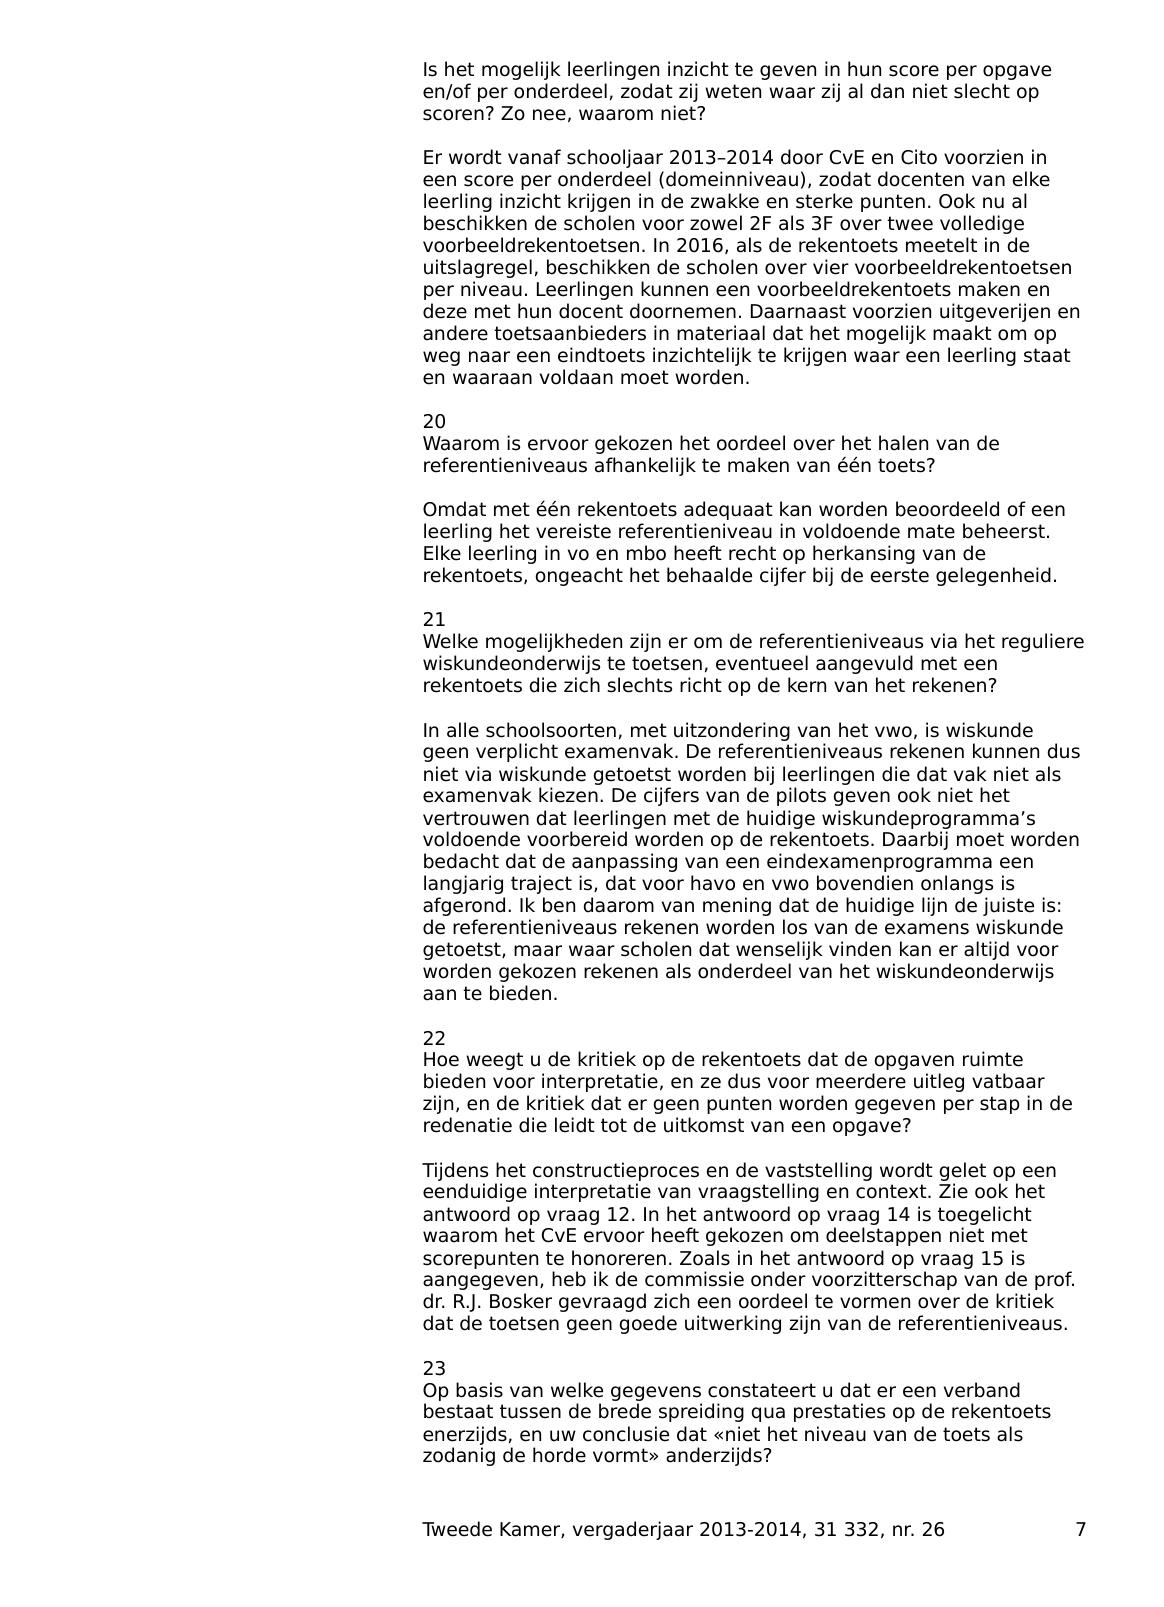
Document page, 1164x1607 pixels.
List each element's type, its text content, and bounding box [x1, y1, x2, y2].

text Is het mogelijk leerlingen inzicht te geven in hun score per opgave en/of per onderdeel, zodat zij weten waar zij al dan niet slecht op scoren? Zo nee, waarom niet? [422, 59, 1087, 125]
text Hoe weegt u de kritiek op de rekentoets dat de opgaven ruimte bieden voor interpretatie, en ze dus voor meerdere uitleg vatbaar zijn, en de kritiek dat er geen punten worden gegeven per stap in de redenatie die leidt tot de uitkomst van een opgave? [422, 1049, 1087, 1137]
text Omdat met één rekentoets adequaat kan worden beoordeeld of een leerling het vereiste referentieniveau in voldoende mate beheerst. Elke leerling in vo en mbo heeft recht op herkansing van de rekentoets, ongeacht het behaalde cijfer bij de eerste gelegenheid. [422, 499, 1087, 587]
text Er wordt vanaf schooljaar 2013–2014 door CvE en Cito voorzien in een score per onderdeel (domeinniveau), zodat docenten van elke leerling inzicht krijgen in de zwakke en sterke punten. Ook nu al beschikken de scholen voor zowel 2F als 3F over twee volledige voorbeeldrekentoetsen. In 2016, als de rekentoets meetelt in de uitslagregel, beschikken de scholen over vier voorbeeldrekentoetsen per niveau. Leerlingen kunnen een voorbeeldrekentoets maken en deze met hun docent doornemen. Daarnaast voorzien uitgeverijen en andere toetsaanbieders in materiaal dat het mogelijk maakt om op weg naar een eindtoets inzichtelijk te krijgen waar een leerling staat en waaraan voldaan moet worden. [422, 147, 1087, 389]
text 21 [422, 609, 1087, 631]
text Waarom is ervoor gekozen het oordeel over het halen van de referentieniveaus afhankelijk te maken van één toets? [422, 433, 1087, 477]
text 22 [422, 1027, 1087, 1049]
text Welke mogelijkheden zijn er om de referentieniveaus via het reguliere wiskundeonderwijs te toetsen, eventueel aangevuld met een rekentoets die zich slechts richt op de kern van het rekenen? [422, 631, 1087, 697]
text 23 [422, 1357, 1087, 1379]
text In alle schoolsoorten, met uitzondering van het vwo, is wiskunde geen verplicht examenvak. De referentieniveaus rekenen kunnen dus niet via wiskunde getoetst worden bij leerlingen die dat vak niet als examenvak kiezen. De cijfers van de pilots geven ook niet het vertrouwen dat leerlingen met de huidige wiskundeprogramma’s voldoende voorbereid worden op de rekentoets. Daarbij moet worden bedacht dat de aanpassing van een eindexamenprogramma een langjarig traject is, dat voor havo en vwo bovendien onlangs is afgerond. Ik ben daarom van mening dat de huidige lijn de juiste is: de referentieniveaus rekenen worden los van de examens wiskunde getoetst, maar waar scholen dat wenselijk vinden kan er altijd voor worden gekozen rekenen als onderdeel van het wiskundeonderwijs aan te bieden. [422, 719, 1087, 1005]
text 20 [422, 411, 1087, 433]
text Tijdens het constructieproces en de vaststelling wordt gelet op een eenduidige interpretatie van vraagstelling en context. Zie ook het antwoord op vraag 12. In het antwoord op vraag 14 is toegelicht waarom het CvE ervoor heeft gekozen om deelstappen niet met scorepunten te honoreren. Zoals in het antwoord op vraag 15 is aangegeven, heb ik de commissie onder voorzitterschap van de prof. dr. R.J. Bosker gevraagd zich een oordeel te vormen over de kritiek dat de toetsen geen goede uitwerking zijn van de referentieniveaus. [422, 1159, 1087, 1335]
text Op basis van welke gegevens constateert u dat er een verband bestaat tussen de brede spreiding qua prestaties op de rekentoets enerzijds, en uw conclusie dat «niet het niveau van de toets als zodanig de horde vormt» anderzijds? [422, 1379, 1087, 1467]
